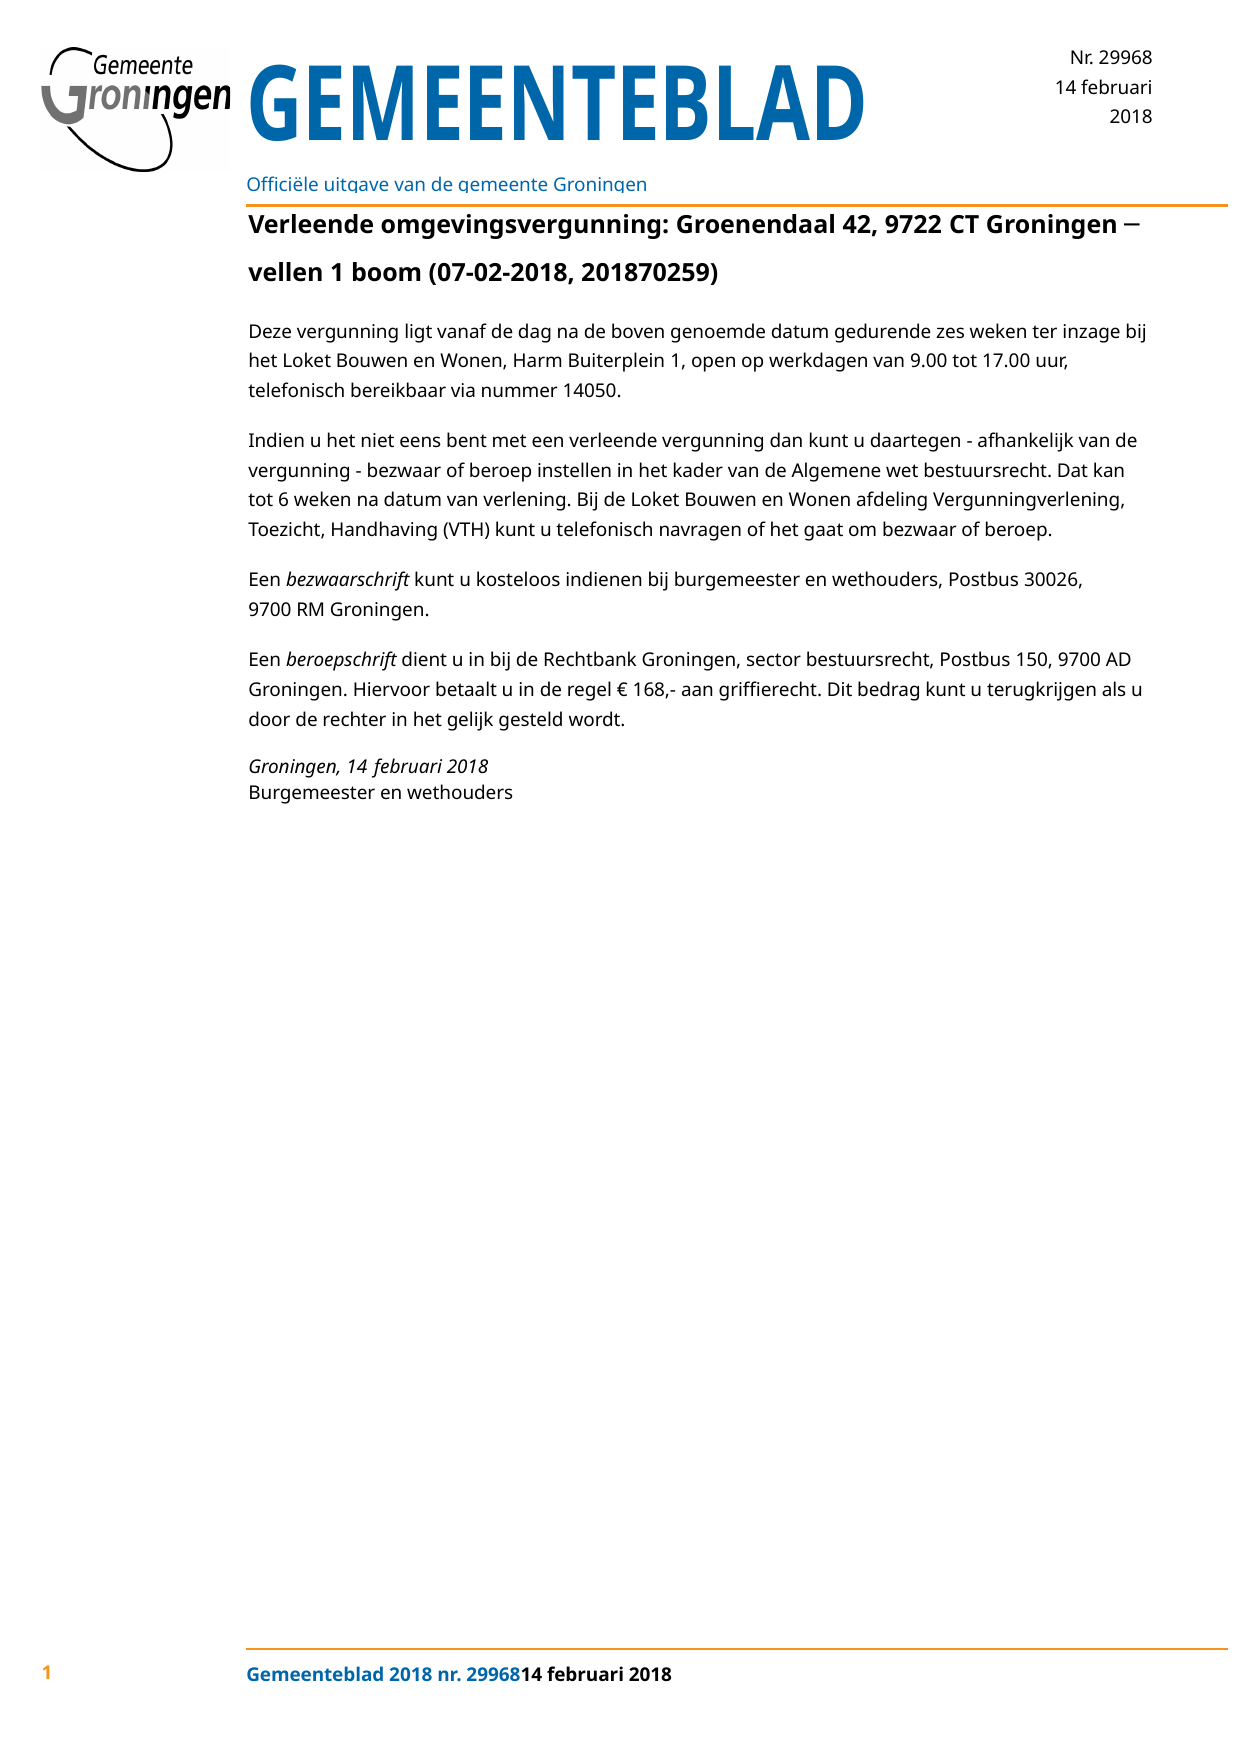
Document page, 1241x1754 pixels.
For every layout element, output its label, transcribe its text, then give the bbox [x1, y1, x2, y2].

text Een bezwaarschrift kunt u kosteloos indienen bij burgemeester en wethouders, Postbus 30026, 9700 RM Groningen. [248, 567, 1152, 622]
text Indien u het niet eens bent met een verleende vergunning dan kunt u daartegen - afhankelijk van de vergunning - bezwaar of beroep instellen in het kader van de Algemene wet bestuursrecht. Dat kan tot 6 weken na datum van verlening. Bij de Loket Bouwen en Wonen afdeling Vergunningverlening, Toezicht, Handhaving (VTH) kunt u telefonisch navragen of het gaat om bezwaar of beroep. [248, 427, 1152, 542]
text Verleende omgevingsvergunning: Groenendaal 42, 9722 CT Groningen ─ vellen 1 boom (07-02-2018, 201870259) [248, 207, 1152, 288]
picture [41, 47, 231, 172]
text Burgemeester en wethouders [248, 779, 1152, 805]
text Deze vergunning ligt vanaf de dag na de boven genoemde datum gedurende zes weken ter inzage bij het Loket Bouwen en Wonen, Harm Buiterplein 1, open op werkdagen van 9.00 tot 17.00 uur, telefonisch bereikbaar via nummer 14050. [248, 318, 1152, 403]
text Groningen, 14 februari 2018 [248, 754, 1152, 779]
text Een beroepschrift dient u in bij de Rechtbank Groningen, sector bestuursrecht, Postbus 150, 9700 AD Groningen. Hiervoor betaalt u in de regel € 168,- aan griffierecht. Dit bedrag kunt u terugkrijgen als u door de rechter in het gelijk gesteld wordt. [248, 647, 1152, 732]
